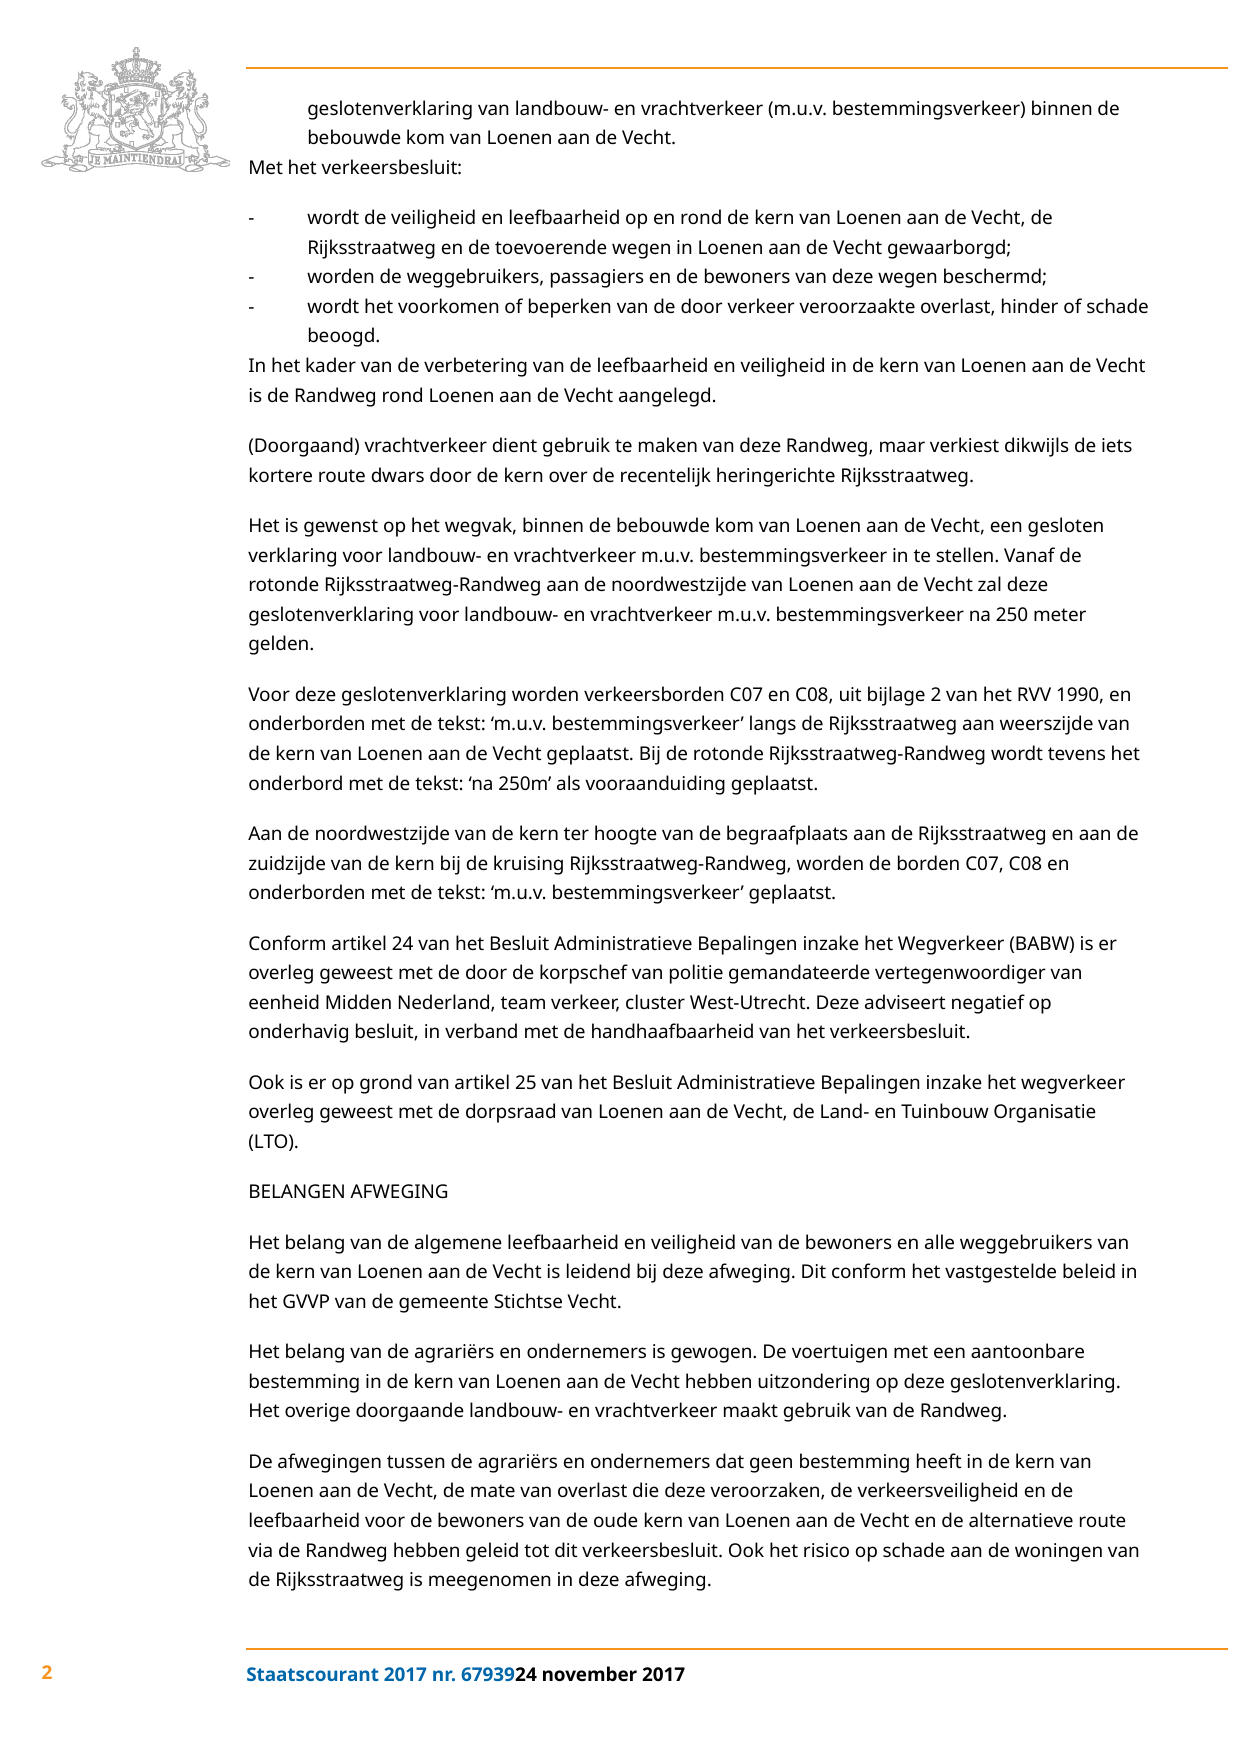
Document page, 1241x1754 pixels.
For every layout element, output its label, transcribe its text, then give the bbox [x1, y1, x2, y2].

text Ook is er op grond van artikel 25 van het Besluit Administratieve Bepalingen inzake het wegverkeer overleg geweest met de dorpsraad van Loenen aan de Vecht, de Land- en Tuinbouw Organisatie (LTO). [248, 1069, 1152, 1154]
text (Doorgaand) vrachtverkeer dient gebruik te maken van deze Randweg, maar verkiest dikwijls de iets kortere route dwars door de kern over de recentelijk heringerichte Rijksstraatweg. [248, 432, 1152, 488]
text Met het verkeersbesluit: [248, 154, 1152, 180]
text Conform artikel 24 van het Besluit Administratieve Bepalingen inzake het Wegverkeer (BABW) is er overleg geweest met de door de korpschef van politie gemandateerde vertegenwoordiger van eenheid Midden Nederland, team verkeer, cluster West-Utrecht. Deze adviseert negatief op onderhavig besluit, in verband met de handhaafbaarheid van het verkeersbesluit. [248, 930, 1152, 1044]
list worden de weggebruikers, passagiers en de bewoners van deze wegen beschermd; [248, 263, 1152, 289]
list wordt de veiligheid en leefbaarheid op en rond de kern van Loenen aan de Vecht, de Rijksstraatweg en de toevoerende wegen in Loenen aan de Vecht gewaarborgd; [248, 204, 1152, 260]
list wordt het voorkomen of beperken van de door verkeer veroorzaakte overlast, hinder of schade beoogd. [248, 293, 1152, 348]
text Het belang van de algemene leefbaarheid en veiligheid van de bewoners en alle weggebruikers van de kern van Loenen aan de Vecht is leidend bij deze afweging. Dit conform het vastgestelde beleid in het GVVP van de gemeente Stichtse Vecht. [248, 1229, 1152, 1314]
text De afwegingen tussen de agrariërs en ondernemers dat geen bestemming heeft in de kern van Loenen aan de Vecht, de mate van overlast die deze veroorzaken, de verkeersveiligheid en de leefbaarheid voor de bewoners van de oude kern van Loenen aan de Vecht en de alternatieve route via de Randweg hebben geleid tot dit verkeersbesluit. Ook het risico op schade aan de woningen van de Rijksstraatweg is meegenomen in deze afweging. [248, 1448, 1152, 1592]
text Het is gewenst op het wegvak, binnen de bebouwde kom van Loenen aan de Vecht, een gesloten verklaring voor landbouw- en vrachtverkeer m.u.v. bestemmingsverkeer in te stellen. Vanaf de rotonde Rijksstraatweg-Randweg aan de noordwestzijde van Loenen aan de Vecht zal deze geslotenverklaring voor landbouw- en vrachtverkeer m.u.v. bestemmingsverkeer na 250 meter gelden. [248, 512, 1152, 656]
text Voor deze geslotenverklaring worden verkeersborden C07 en C08, uit bijlage 2 van het RVV 1990, en onderborden met de tekst: ‘m.u.v. bestemmingsverkeer’ langs de Rijksstraatweg aan weerszijde van de kern van Loenen aan de Vecht geplaatst. Bij de rotonde Rijksstraatweg-Randweg wordt tevens het onderbord met de tekst: ‘na 250m’ als vooraanduiding geplaatst. [248, 681, 1152, 796]
text BELANGEN AFWEGING [248, 1178, 1152, 1204]
text Aan de noordwestzijde van de kern ter hoogte van de begraafplaats aan de Rijksstraatweg en aan de zuidzijde van de kern bij de kruising Rijksstraatweg-Randweg, worden de borden C07, C08 en onderborden met de tekst: ‘m.u.v. bestemmingsverkeer’ geplaatst. [248, 820, 1152, 905]
list geslotenverklaring van landbouw- en vrachtverkeer (m.u.v. bestemmingsverkeer) binnen de bebouwde kom van Loenen aan de Vecht. [248, 95, 1152, 150]
picture [41, 47, 231, 172]
text In het kader van de verbetering van de leefbaarheid en veiligheid in de kern van Loenen aan de Vecht is de Randweg rond Loenen aan de Vecht aangelegd. [248, 352, 1152, 408]
text Het belang van de agrariërs en ondernemers is gewogen. De voertuigen met een aantoonbare bestemming in de kern van Loenen aan de Vecht hebben uitzondering op deze geslotenverklaring. Het overige doorgaande landbouw- en vrachtverkeer maakt gebruik van de Randweg. [248, 1338, 1152, 1423]
